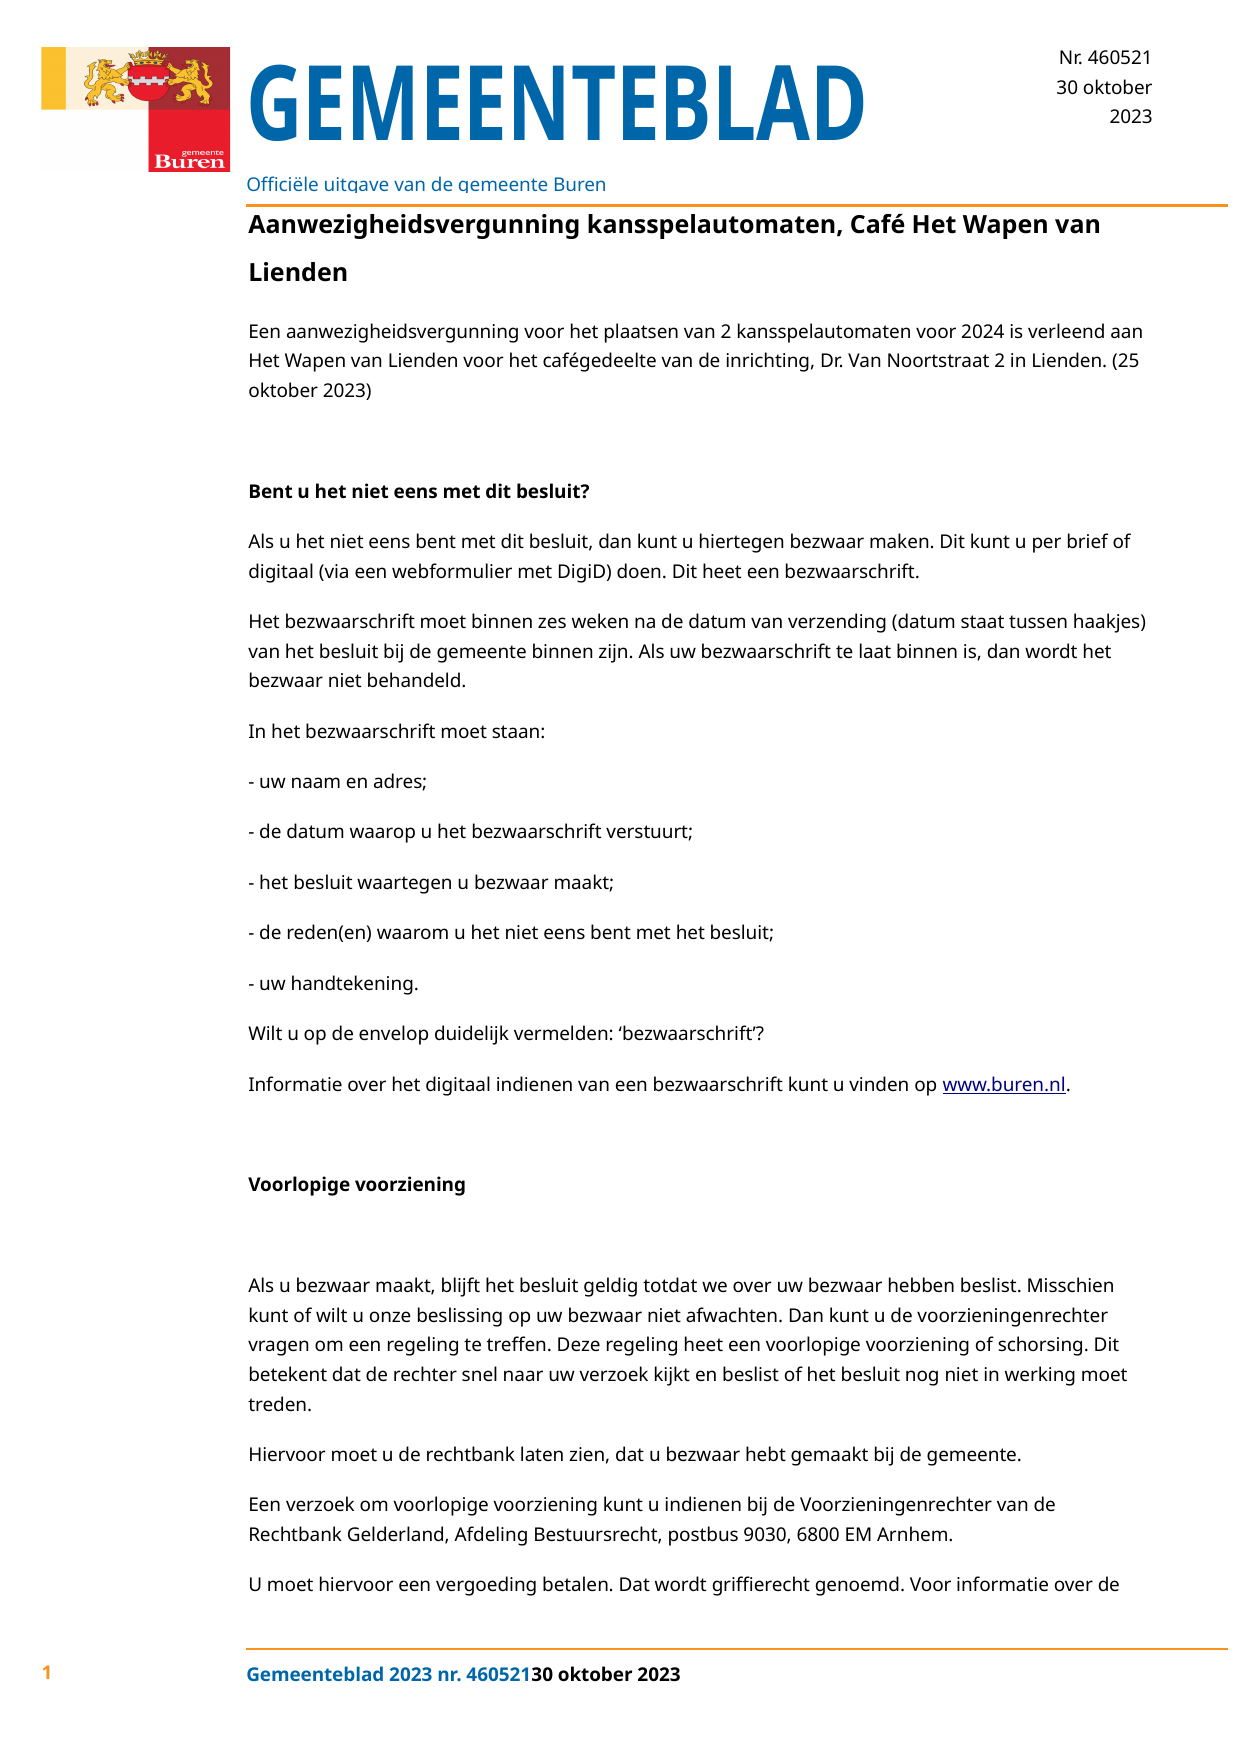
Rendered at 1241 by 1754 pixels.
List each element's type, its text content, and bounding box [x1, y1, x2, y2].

text Aanwezigheidsvergunning kansspelautomaten, Café Het Wapen van Lienden [248, 207, 1152, 288]
text Voorlopige voorziening [248, 1172, 1152, 1197]
text Informatie over het digitaal indienen van een bezwaarschrift kunt u vinden op www.buren.nl. [248, 1071, 1152, 1097]
text - uw handtekening. [248, 970, 1152, 996]
text - de reden(en) waarom u het niet eens bent met het besluit; [248, 919, 1152, 945]
text - uw naam en adres; [248, 768, 1152, 794]
text Een aanwezigheidsvergunning voor het plaatsen van 2 kansspelautomaten voor 2024 is verleend aan Het Wapen van Lienden voor het cafégedeelte van de inrichting, Dr. Van Noortstraat 2 in Lienden. (25 oktober 2023) [248, 318, 1152, 403]
text In het bezwaarschrift moet staan: [248, 718, 1152, 744]
picture [41, 47, 231, 172]
text - de datum waarop u het bezwaarschrift verstuurt; [248, 819, 1152, 844]
text U moet hiervoor een vergoeding betalen. Dat wordt griffierecht genoemd. Voor informatie over de [248, 1572, 1152, 1597]
text - het besluit waartegen u bezwaar maakt; [248, 869, 1152, 895]
text Bent u het niet eens met dit besluit? [248, 478, 1152, 504]
text Als u bezwaar maakt, blijft het besluit geldig totdat we over uw bezwaar hebben beslist. Misschien kunt of wilt u onze beslissing op uw bezwaar niet afwachten. Dan kunt u de voorzieningenrechter vragen om een regeling te treffen. Deze regeling heet een voorlopige voorziening of schorsing. Dit betekent dat de rechter snel naar uw verzoek kijkt en beslist of het besluit nog niet in werking moet treden. [248, 1272, 1152, 1417]
text Wilt u op de envelop duidelijk vermelden: ‘bezwaarschrift’? [248, 1020, 1152, 1046]
text Als u het niet eens bent met dit besluit, dan kunt u hiertegen bezwaar maken. Dit kunt u per brief of digitaal (via een webformulier met DigiD) doen. Dit heet een bezwaarschrift. [248, 528, 1152, 584]
text Hiervoor moet u de rechtbank laten zien, dat u bezwaar hebt gemaakt bij de gemeente. [248, 1441, 1152, 1467]
text Het bezwaarschrift moet binnen zes weken na de datum van verzending (datum staat tussen haakjes) van het besluit bij de gemeente binnen zijn. Als uw bezwaarschrift te laat binnen is, dan wordt het bezwaar niet behandeld. [248, 608, 1152, 693]
text Een verzoek om voorlopige voorziening kunt u indienen bij de Voorzieningenrechter van de Rechtbank Gelderland, Afdeling Bestuursrecht, postbus 9030, 6800 EM Arnhem. [248, 1492, 1152, 1547]
